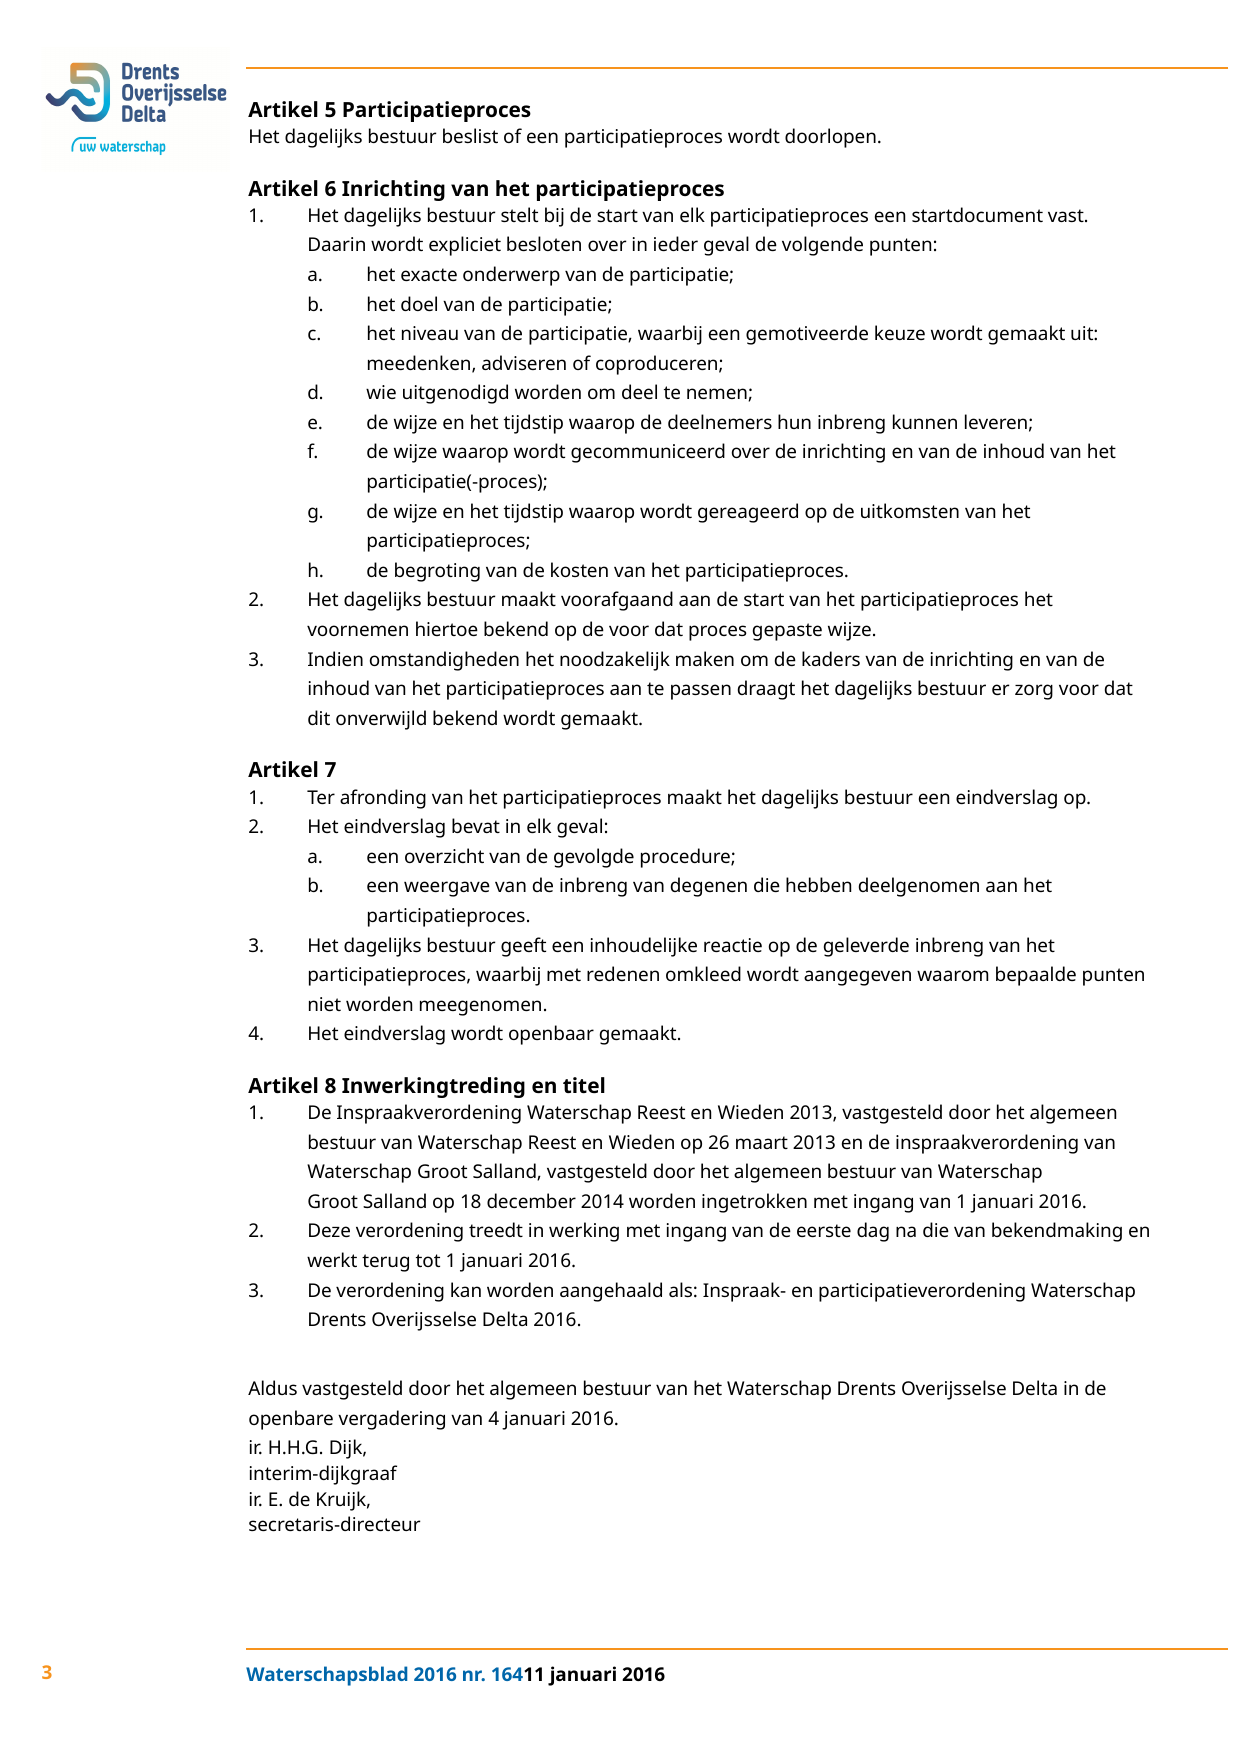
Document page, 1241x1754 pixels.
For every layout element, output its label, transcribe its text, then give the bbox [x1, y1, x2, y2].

text Het dagelijks bestuur beslist of een participatieproces wordt doorlopen. [248, 123, 1152, 149]
list De Inspraakverordening Waterschap Reest en Wieden 2013, vastgesteld door het algemeen bestuur van Waterschap Reest en Wieden op 26 maart 2013 en de inspraakverordening van Waterschap Groot Salland, vastgesteld door het algemeen bestuur van Waterschap Groot Salland op 18 december 2014 worden ingetrokken met ingang van 1 januari 2016. [248, 1099, 1152, 1214]
list Ter afronding van het participatieproces maakt het dagelijks bestuur een eindverslag op. [248, 784, 1152, 809]
list Het eindverslag wordt openbaar gemaakt. [248, 1021, 1152, 1046]
list het niveau van de participatie, waarbij een gemotiveerde keuze wordt gemaakt uit: meedenken, adviseren of coproduceren; [307, 320, 1152, 376]
text Aldus vastgesteld door het algemeen bestuur van het Waterschap Drents Overijsselse Delta in de openbare vergadering van 4 januari 2016. [248, 1375, 1152, 1431]
text Artikel 8 Inwerkingtreding en titel [248, 1071, 1152, 1099]
list wie uitgenodigd worden om deel te nemen; [307, 379, 1152, 405]
list de begroting van de kosten van het participatieproces. [307, 557, 1152, 583]
list een weergave van de inbreng van degenen die hebben deelgenomen aan het participatieproces. [307, 873, 1152, 928]
text Artikel 7 [248, 755, 1152, 784]
list de wijze waarop wordt gecommuniceerd over de inrichting en van de inhoud van het participatie(-proces); [307, 439, 1152, 494]
text Artikel 6 Inrichting van het participatieproces [248, 174, 1152, 202]
list Het dagelijks bestuur maakt voorafgaand aan de start van het participatieproces het voornemen hiertoe bekend op de voor dat proces gepaste wijze. [248, 587, 1152, 642]
text Artikel 5 Participatieproces [248, 95, 1152, 123]
text secretaris-directeur [248, 1512, 1152, 1537]
list de wijze en het tijdstip waarop wordt gereageerd op de uitkomsten van het participatieproces; [307, 498, 1152, 553]
list een overzicht van de gevolgde procedure; [307, 843, 1152, 869]
picture [41, 47, 231, 172]
list het exacte onderwerp van de participatie; [307, 261, 1152, 287]
text ir. E. de Kruijk, [248, 1486, 1152, 1512]
list Het dagelijks bestuur stelt bij de start van elk participatieproces een startdocument vast. Daarin wordt expliciet besloten over in ieder geval de volgende punten: [248, 202, 1152, 257]
text interim-dijkgraaf [248, 1460, 1152, 1486]
list Het dagelijks bestuur geeft een inhoudelijke reactie op de geleverde inbreng van het participatieproces, waarbij met redenen omkleed wordt aangegeven waarom bepaalde punten niet worden meegenomen. [248, 932, 1152, 1017]
list Deze verordening treedt in werking met ingang van de eerste dag na die van bekendmaking en werkt terug tot 1 januari 2016. [248, 1218, 1152, 1273]
text ir. H.H.G. Dijk, [248, 1434, 1152, 1460]
list De verordening kan worden aangehaald als: Inspraak- en participatieverordening Waterschap Drents Overijsselse Delta 2016. [248, 1277, 1152, 1332]
list Indien omstandigheden het noodzakelijk maken om de kaders van de inrichting en van de inhoud van het participatieproces aan te passen draagt het dagelijks bestuur er zorg voor dat dit onverwijld bekend wordt gemaakt. [248, 646, 1152, 731]
list het doel van de participatie; [307, 291, 1152, 317]
list de wijze en het tijdstip waarop de deelnemers hun inbreng kunnen leveren; [307, 409, 1152, 435]
list Het eindverslag bevat in elk geval: [248, 813, 1152, 839]
